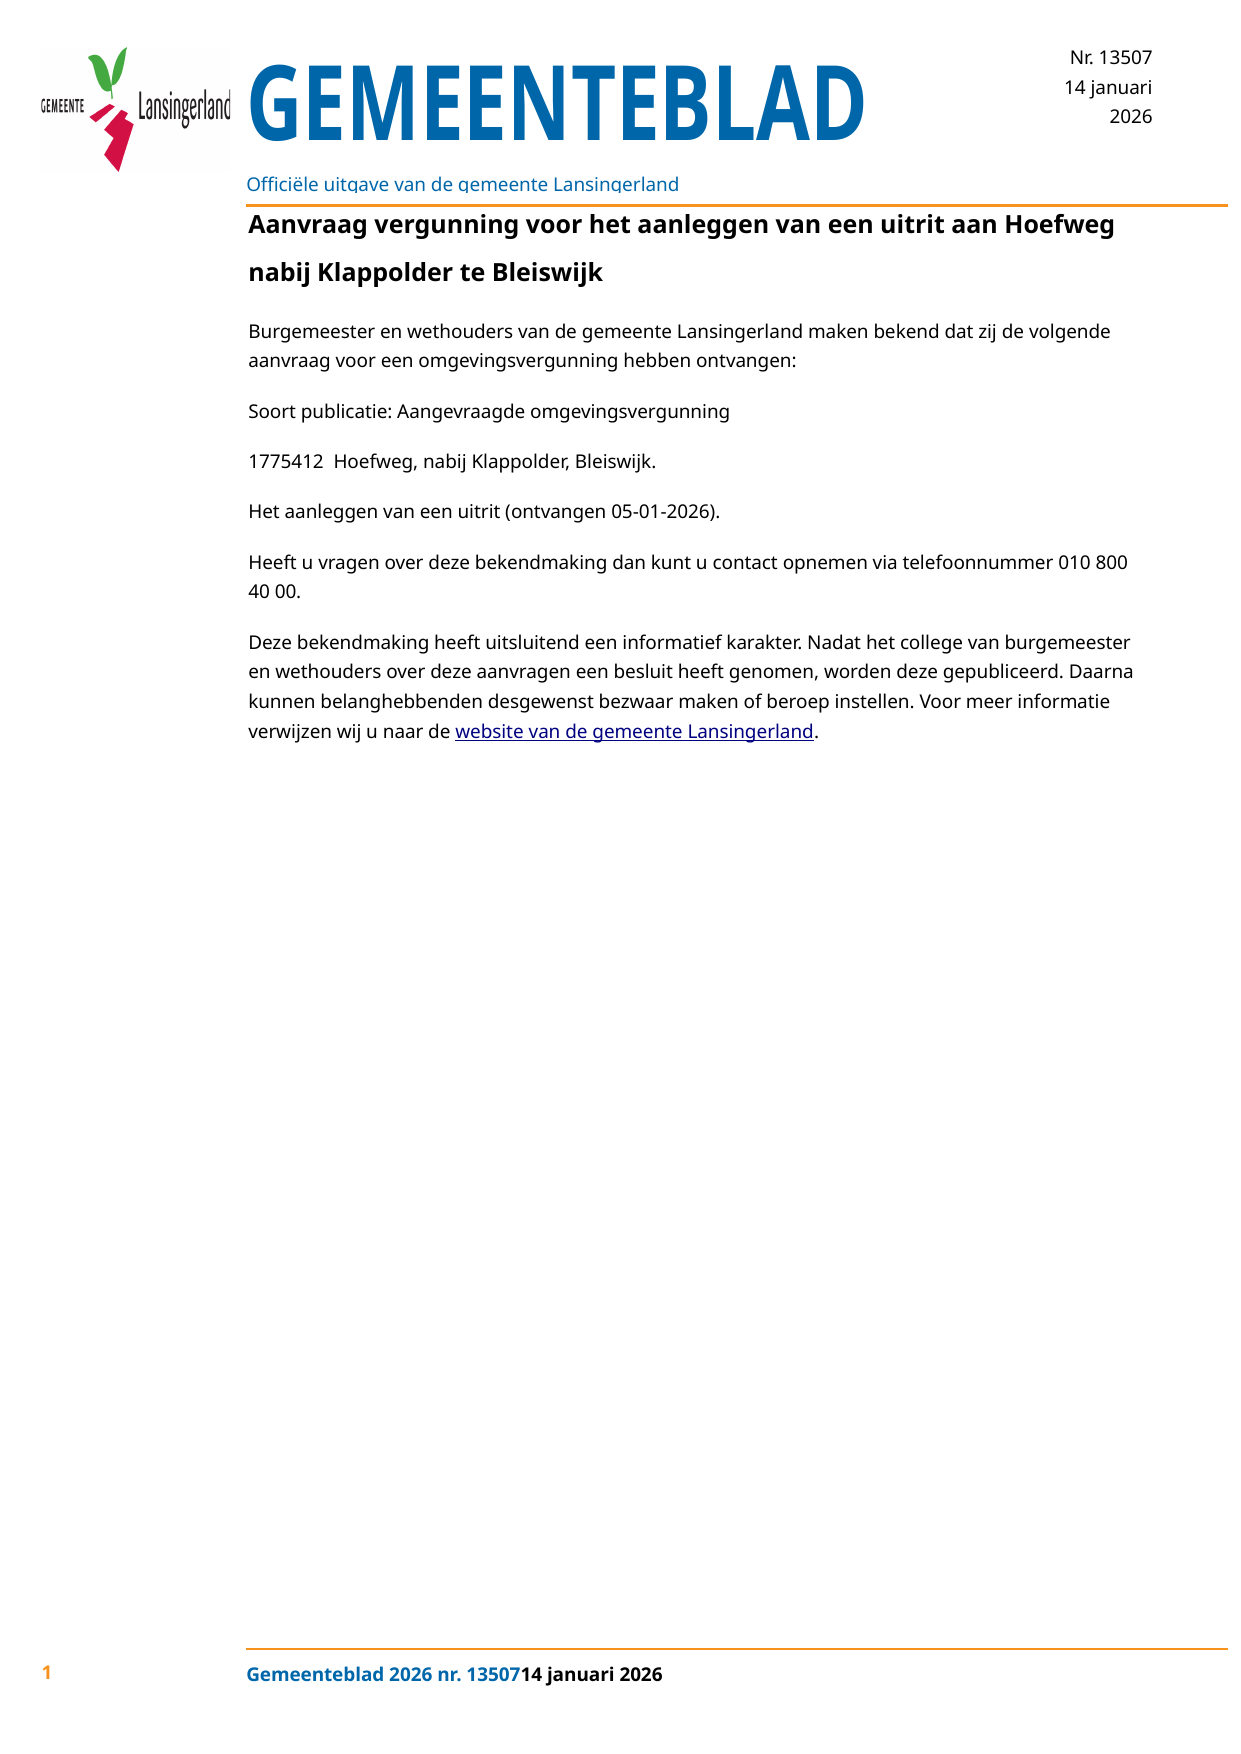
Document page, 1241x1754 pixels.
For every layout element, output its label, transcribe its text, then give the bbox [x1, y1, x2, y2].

text Soort publicatie: Aangevraagde omgevingsvergunning [248, 398, 1152, 424]
text Heeft u vragen over deze bekendmaking dan kunt u contact opnemen via telefoonnummer 010 800 40 00. [248, 549, 1152, 604]
text Het aanleggen van een uitrit (ontvangen 05-01-2026). [248, 499, 1152, 524]
text Burgemeester en wethouders van de gemeente Lansingerland maken bekend dat zij de volgende aanvraag voor een omgevingsvergunning hebben ontvangen: [248, 318, 1152, 373]
text 1775412 Hoefweg, nabij Klappolder, Bleiswijk. [248, 448, 1152, 474]
text Aanvraag vergunning voor het aanleggen van een uitrit aan Hoefweg nabij Klappolder te Bleiswijk [248, 207, 1152, 288]
picture [41, 47, 231, 172]
text Deze bekendmaking heeft uitsluitend een informatief karakter. Nadat het college van burgemeester en wethouders over deze aanvragen een besluit heeft genomen, worden deze gepubliceerd. Daarna kunnen belanghebbenden desgewenst bezwaar maken of beroep instellen. Voor meer informatie verwijzen wij u naar de website van de gemeente Lansingerland. [248, 629, 1152, 744]
